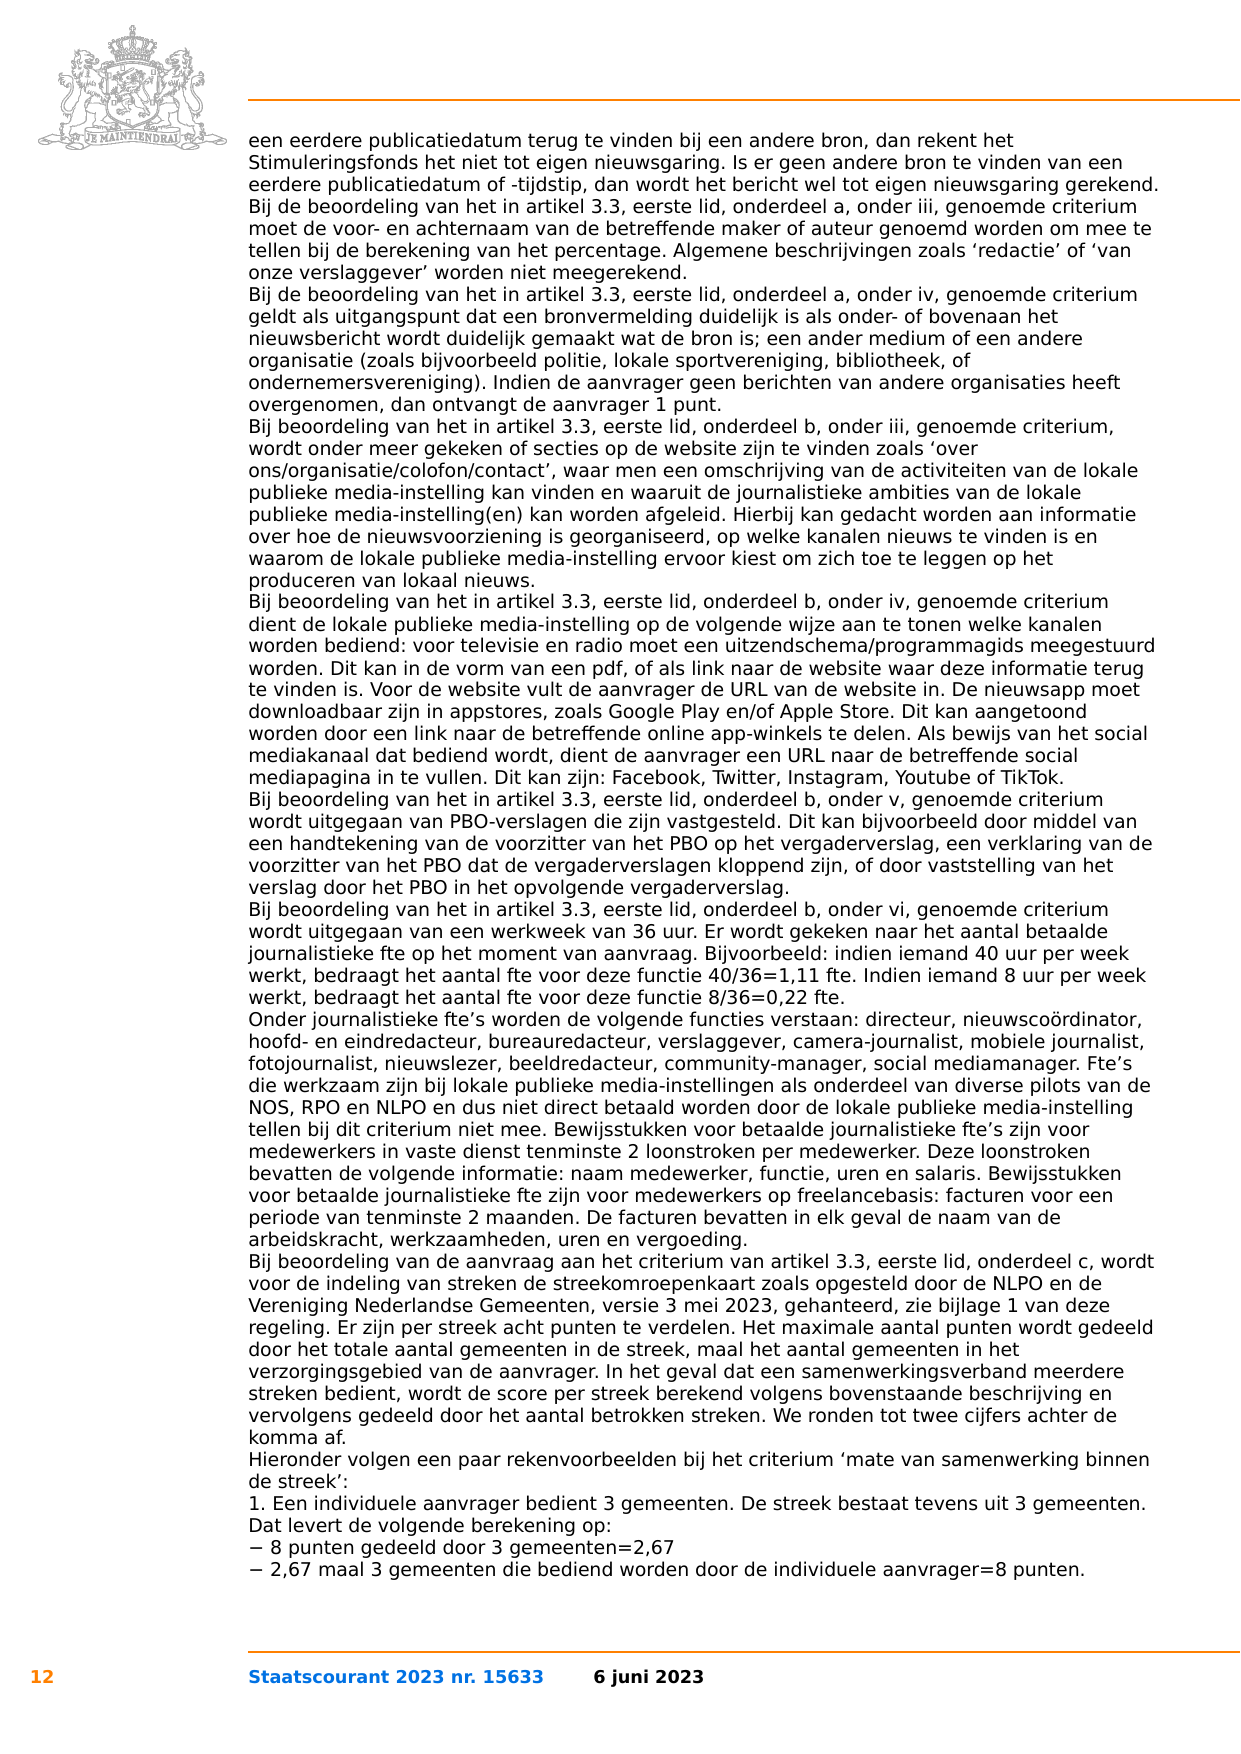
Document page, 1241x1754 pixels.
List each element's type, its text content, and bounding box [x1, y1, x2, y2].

text Bij beoordeling van het in artikel 3.3, eerste lid, onderdeel b, onder iv, genoemde criterium dient de lokale publieke media-instelling op de volgende wijze aan te tonen welke kanalen worden bediend: voor televisie en radio moet een uitzendschema/programmagids meegestuurd worden. Dit kan in de vorm van een pdf, of als link naar de website waar deze informatie terug te vinden is. Voor de website vult de aanvrager de URL van de website in. De nieuwsapp moet downloadbaar zijn in appstores, zoals Google Play en/of Apple Store. Dit kan aangetoond worden door een link naar de betreffende online app-winkels te delen. Als bewijs van het social mediakanaal dat bediend wordt, dient de aanvrager een URL naar de betreffende social mediapagina in te vullen. Dit kan zijn: Facebook, Twitter, Instagram, Youtube of TikTok. [248, 591, 1163, 789]
text een eerdere publicatiedatum terug te vinden bij een andere bron, dan rekent het Stimuleringsfonds het niet tot eigen nieuwsgaring. Is er geen andere bron te vinden van een eerdere publicatiedatum of -tijdstip, dan wordt het bericht wel tot eigen nieuwsgaring gerekend. [248, 130, 1163, 196]
text Bij beoordeling van de aanvraag aan het criterium van artikel 3.3, eerste lid, onderdeel c, wordt voor de indeling van streken de streekomroepenkaart zoals opgesteld door de NLPO en de Vereniging Nederlandse Gemeenten, versie 3 mei 2023, gehanteerd, zie bijlage 1 van deze regeling. Er zijn per streek acht punten te verdelen. Het maximale aantal punten wordt gedeeld door het totale aantal gemeenten in de streek, maal het aantal gemeenten in het verzorgingsgebied van de aanvrager. In het geval dat een samenwerkingsverband meerdere streken bedient, wordt de score per streek berekend volgens bovenstaande beschrijving en vervolgens gedeeld door het aantal betrokken streken. We ronden tot twee cijfers achter de komma af. [248, 1251, 1163, 1449]
text Hieronder volgen een paar rekenvoorbeelden bij het criterium ‘mate van samenwerking binnen de streek’: [248, 1449, 1163, 1493]
text Bij de beoordeling van het in artikel 3.3, eerste lid, onderdeel a, onder iii, genoemde criterium moet de voor- en achternaam van de betreffende maker of auteur genoemd worden om mee te tellen bij de berekening van het percentage. Algemene beschrijvingen zoals ‘redactie’ of ‘van onze verslaggever’ worden niet meegerekend. [248, 196, 1163, 284]
text Bij de beoordeling van het in artikel 3.3, eerste lid, onderdeel a, onder iv, genoemde criterium geldt als uitgangspunt dat een bronvermelding duidelijk is als onder- of bovenaan het nieuwsbericht wordt duidelijk gemaakt wat de bron is; een ander medium of een andere organisatie (zoals bijvoorbeeld politie, lokale sportvereniging, bibliotheek, of ondernemersvereniging). Indien de aanvrager geen berichten van andere organisaties heeft overgenomen, dan ontvangt de aanvrager 1 punt. [248, 284, 1163, 416]
text 1. Een individuele aanvrager bedient 3 gemeenten. De streek bestaat tevens uit 3 gemeenten. Dat levert de volgende berekening op: [248, 1493, 1163, 1537]
text Bij beoordeling van het in artikel 3.3, eerste lid, onderdeel b, onder v, genoemde criterium wordt uitgegaan van PBO-verslagen die zijn vastgesteld. Dit kan bijvoorbeeld door middel van een handtekening van de voorzitter van het PBO op het vergaderverslag, een verklaring van de voorzitter van het PBO dat de vergaderverslagen kloppend zijn, of door vaststelling van het verslag door het PBO in het opvolgende vergaderverslag. [248, 789, 1163, 899]
text Bij beoordeling van het in artikel 3.3, eerste lid, onderdeel b, onder vi, genoemde criterium wordt uitgegaan van een werkweek van 36 uur. Er wordt gekeken naar het aantal betaalde journalistieke fte op het moment van aanvraag. Bijvoorbeeld: indien iemand 40 uur per week werkt, bedraagt het aantal fte voor deze functie 40/36=1,11 fte. Indien iemand 8 uur per week werkt, bedraagt het aantal fte voor deze functie 8/36=0,22 fte. [248, 899, 1163, 1009]
text − 8 punten gedeeld door 3 gemeenten=2,67 [248, 1537, 1163, 1558]
text Bij beoordeling van het in artikel 3.3, eerste lid, onderdeel b, onder iii, genoemde criterium, wordt onder meer gekeken of secties op de website zijn te vinden zoals ‘over ons/organisatie/colofon/contact’, waar men een omschrijving van de activiteiten van de lokale publieke media-instelling kan vinden en waaruit de journalistieke ambities van de lokale publieke media-instelling(en) kan worden afgeleid. Hierbij kan gedacht worden aan informatie over hoe de nieuwsvoorziening is georganiseerd, op welke kanalen nieuws te vinden is en waarom de lokale publieke media-instelling ervoor kiest om zich toe te leggen op het produceren van lokaal nieuws. [248, 416, 1163, 591]
picture [38, 25, 227, 150]
text − 2,67 maal 3 gemeenten die bediend worden door de individuele aanvrager=8 punten. [248, 1558, 1163, 1581]
text Onder journalistieke fte’s worden de volgende functies verstaan: directeur, nieuwscoördinator, hoofd- en eindredacteur, bureauredacteur, verslaggever, camera-journalist, mobiele journalist, fotojournalist, nieuwslezer, beeldredacteur, community-manager, social mediamanager. Fte’s die werkzaam zijn bij lokale publieke media-instellingen als onderdeel van diverse pilots van de NOS, RPO en NLPO en dus niet direct betaald worden door de lokale publieke media-instelling tellen bij dit criterium niet mee. Bewijsstukken voor betaalde journalistieke fte’s zijn voor medewerkers in vaste dienst tenminste 2 loonstroken per medewerker. Deze loonstroken bevatten de volgende informatie: naam medewerker, functie, uren en salaris. Bewijsstukken voor betaalde journalistieke fte zijn voor medewerkers op freelancebasis: facturen voor een periode van tenminste 2 maanden. De facturen bevatten in elk geval de naam van de arbeidskracht, werkzaamheden, uren en vergoeding. [248, 1009, 1163, 1251]
